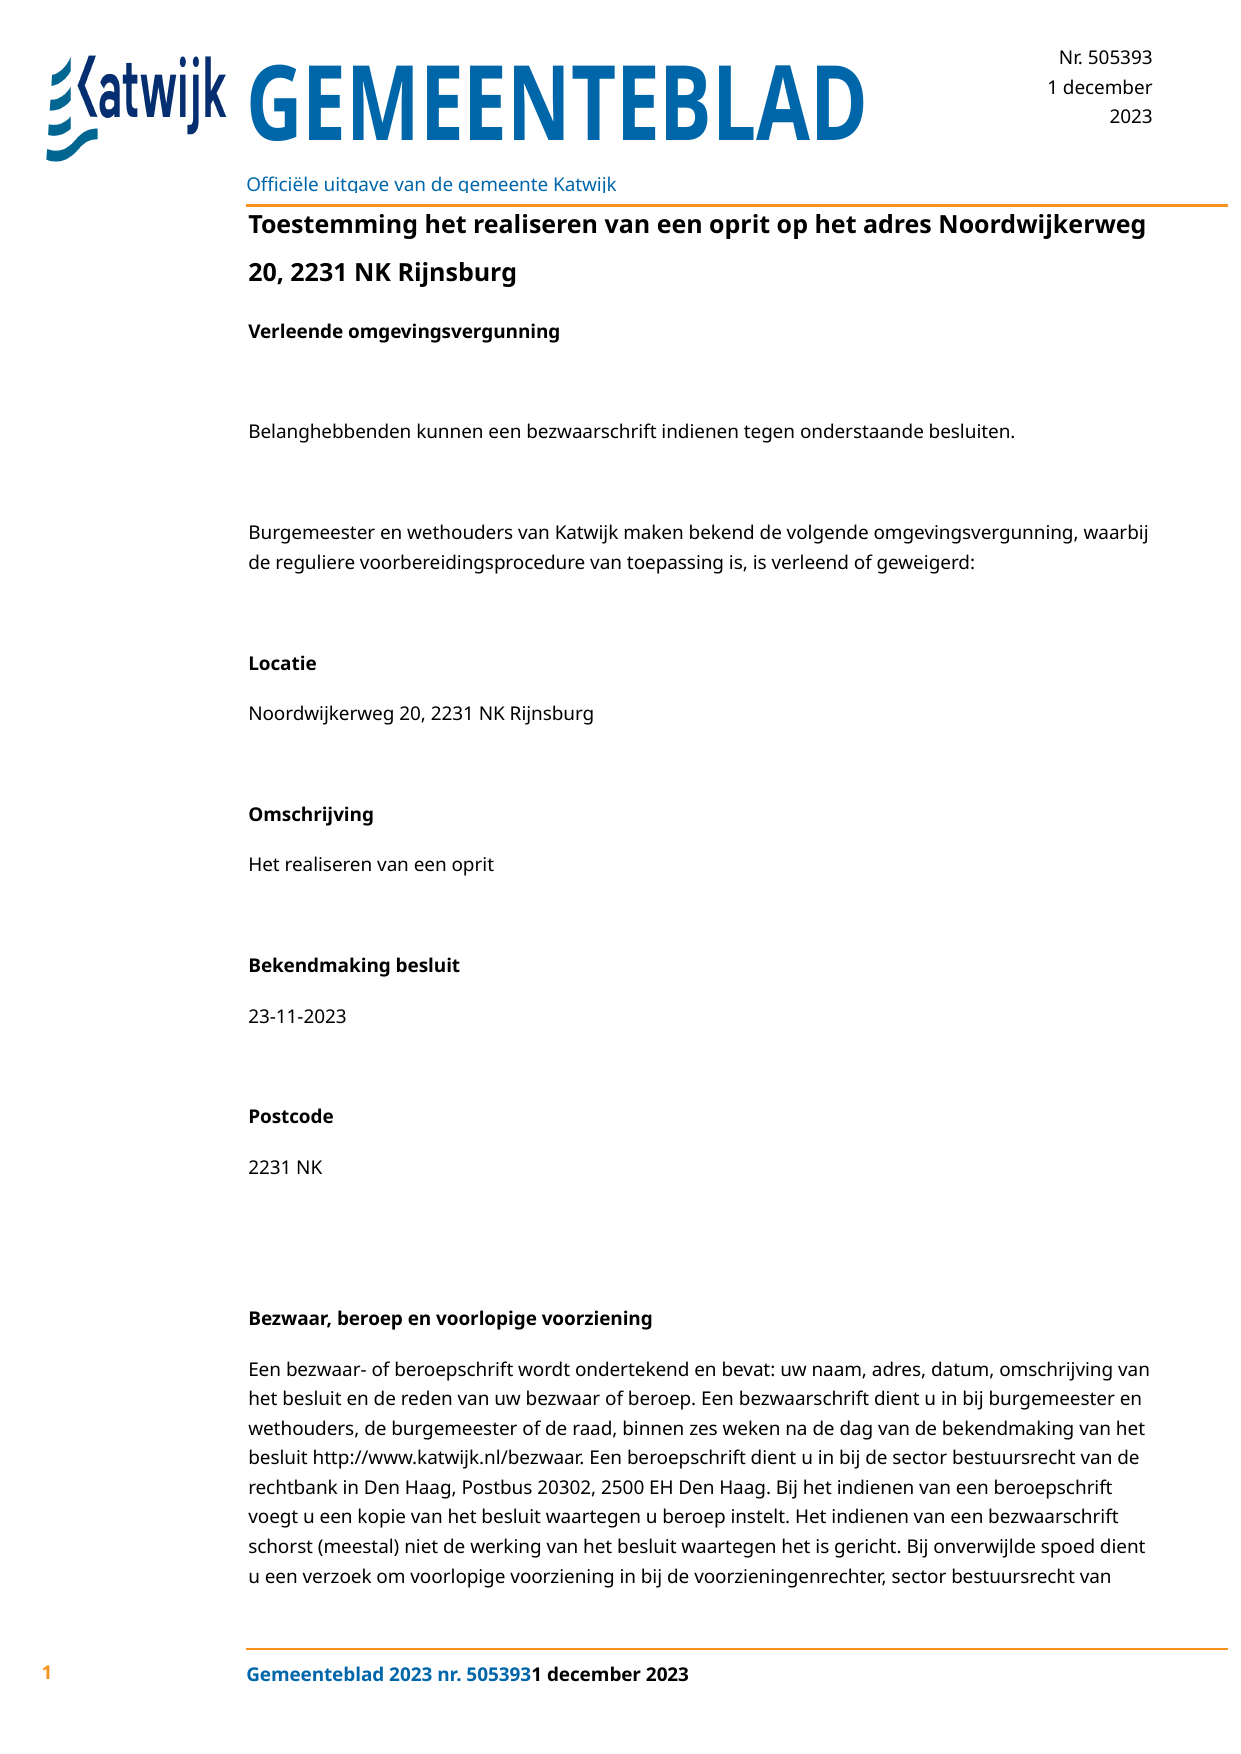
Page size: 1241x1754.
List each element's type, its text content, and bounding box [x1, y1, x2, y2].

text Bekendmaking besluit [248, 952, 1152, 978]
text 2231 NK [248, 1154, 1152, 1180]
text Postcode [248, 1104, 1152, 1129]
text Locatie [248, 650, 1152, 676]
text Burgemeester en wethouders van Katwijk maken bekend de volgende omgevingsvergunning, waarbij de reguliere voorbereidingsprocedure van toepassing is, is verleend of geweigerd: [248, 519, 1152, 575]
text Een bezwaar- of beroepschrift wordt ondertekend en bevat: uw naam, adres, datum, omschrijving van het besluit en de reden van uw bezwaar of beroep. Een bezwaarschrift dient u in bij burgemeester en wethouders, de burgemeester of de raad, binnen zes weken na de dag van de bekendmaking van het besluit http://www.katwijk.nl/bezwaar. Een beroepschrift dient u in bij de sector bestuursrecht van de rechtbank in Den Haag, Postbus 20302, 2500 EH Den Haag. Bij het indienen van een beroepschrift voegt u een kopie van het besluit waartegen u beroep instelt. Het indienen van een bezwaarschrift schorst (meestal) niet de werking van het besluit waartegen het is gericht. Bij onverwijlde spoed dient u een verzoek om voorlopige voorziening in bij de voorzieningenrechter, sector bestuursrecht van [248, 1356, 1152, 1589]
text Noordwijkerweg 20, 2231 NK Rijnsburg [248, 700, 1152, 726]
text Bezwaar, beroep en voorlopige voorziening [248, 1305, 1152, 1331]
text Belanghebbenden kunnen een bezwaarschrift indienen tegen onderstaande besluiten. [248, 419, 1152, 444]
text 23-11-2023 [248, 1003, 1152, 1029]
picture [41, 47, 231, 172]
text Verleende omgevingsvergunning [248, 318, 1152, 344]
text Toestemming het realiseren van een oprit op het adres Noordwijkerweg 20, 2231 NK Rijnsburg [248, 207, 1152, 288]
text Omschrijving [248, 801, 1152, 827]
text Het realiseren van een oprit [248, 852, 1152, 877]
